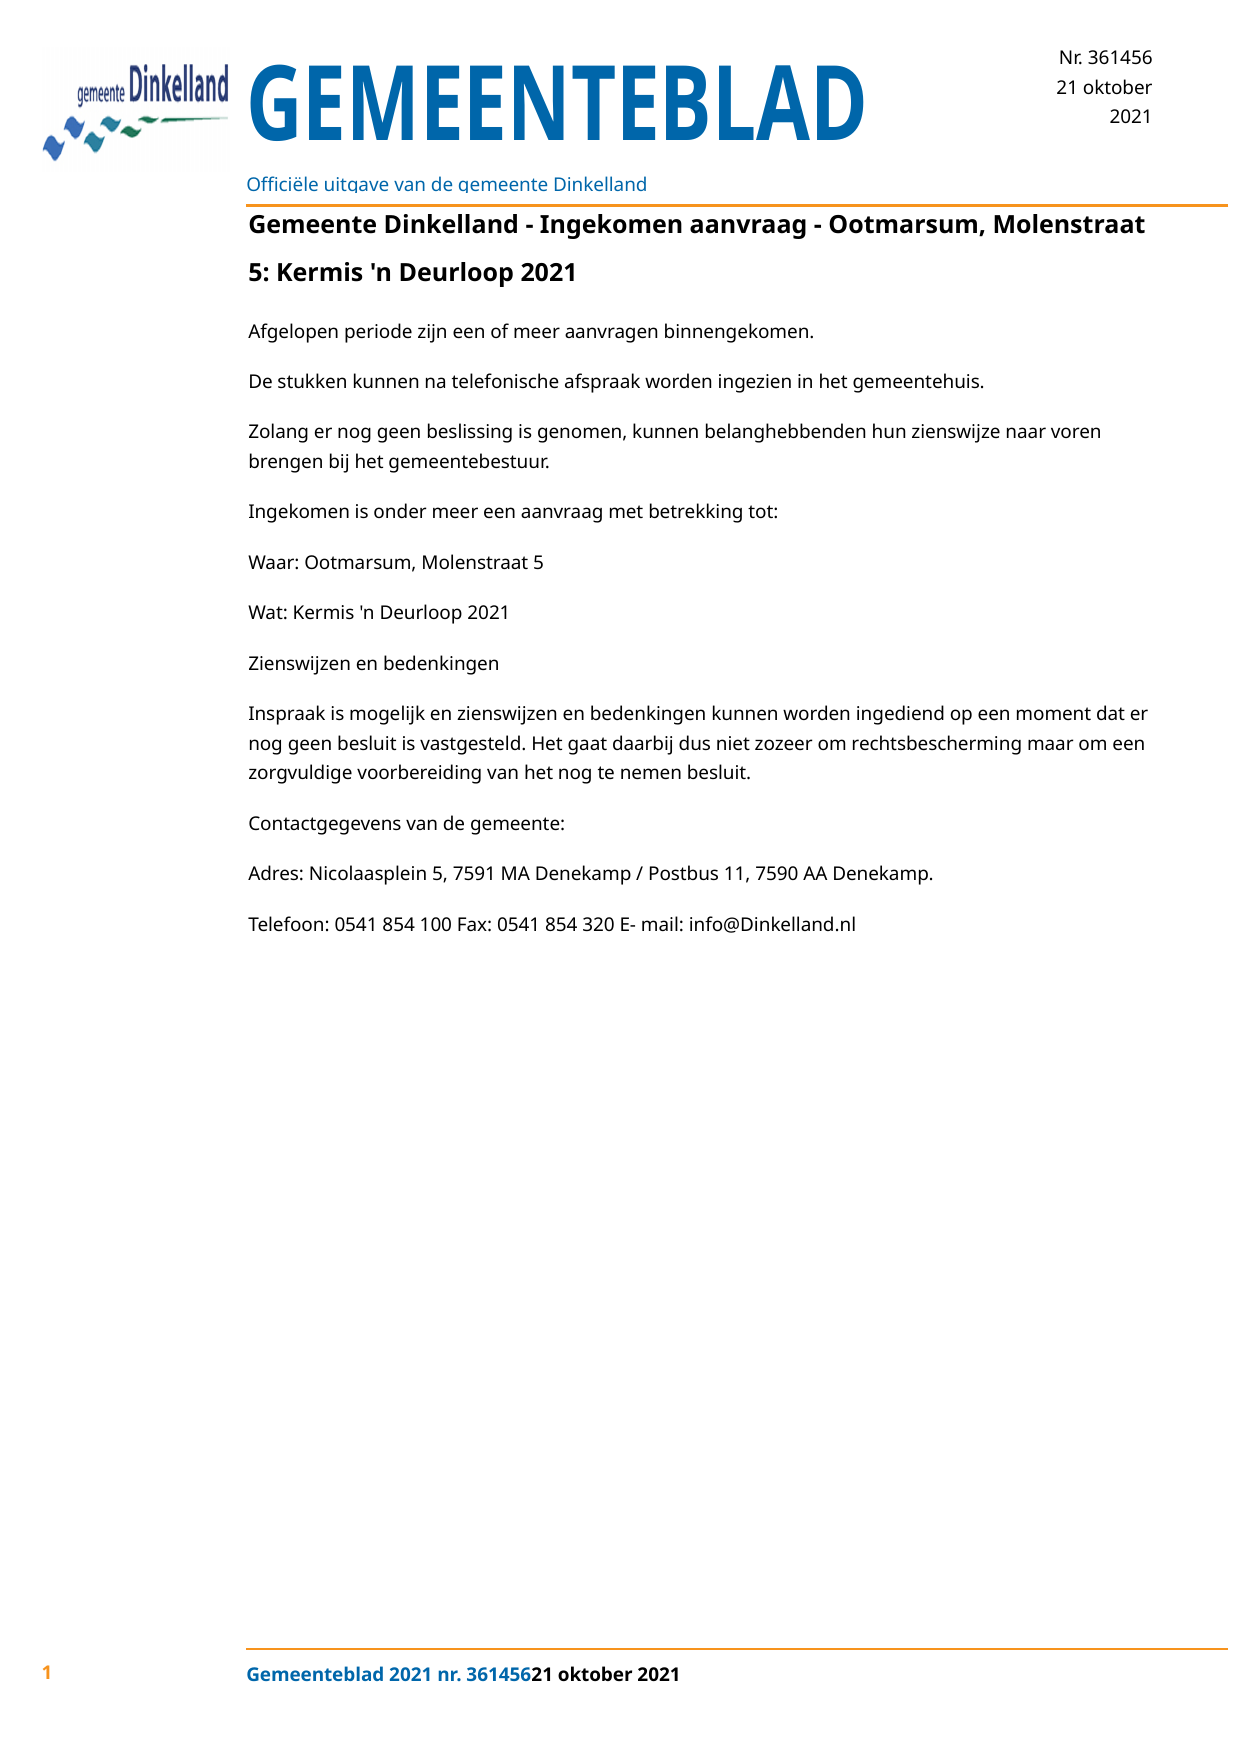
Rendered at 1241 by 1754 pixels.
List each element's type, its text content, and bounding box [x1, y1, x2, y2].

picture [41, 47, 231, 172]
text Waar: Ootmarsum, Molenstraat 5 [248, 549, 1152, 575]
text Adres: Nicolaasplein 5, 7591 MA Denekamp / Postbus 11, 7590 AA Denekamp. [248, 860, 1152, 886]
text Gemeente Dinkelland - Ingekomen aanvraag - Ootmarsum, Molenstraat 5: Kermis 'n Deurloop 2021 [248, 207, 1152, 288]
text Afgelopen periode zijn een of meer aanvragen binnengekomen. [248, 318, 1152, 344]
text Telefoon: 0541 854 100 Fax: 0541 854 320 E- mail: info@Dinkelland.nl [248, 911, 1152, 937]
text Contactgegevens van de gemeente: [248, 810, 1152, 836]
text Inspraak is mogelijk en zienswijzen en bedenkingen kunnen worden ingediend op een moment dat er nog geen besluit is vastgesteld. Het gaat daarbij dus niet zozeer om rechtsbescherming maar om een zorgvuldige voorbereiding van het nog te nemen besluit. [248, 700, 1152, 785]
text Wat: Kermis 'n Deurloop 2021 [248, 599, 1152, 625]
text Zienswijzen en bedenkingen [248, 650, 1152, 676]
text De stukken kunnen na telefonische afspraak worden ingezien in het gemeentehuis. [248, 368, 1152, 394]
text Ingekomen is onder meer een aanvraag met betrekking tot: [248, 499, 1152, 524]
text Zolang er nog geen beslissing is genomen, kunnen belanghebbenden hun zienswijze naar voren brengen bij het gemeentebestuur. [248, 419, 1152, 474]
